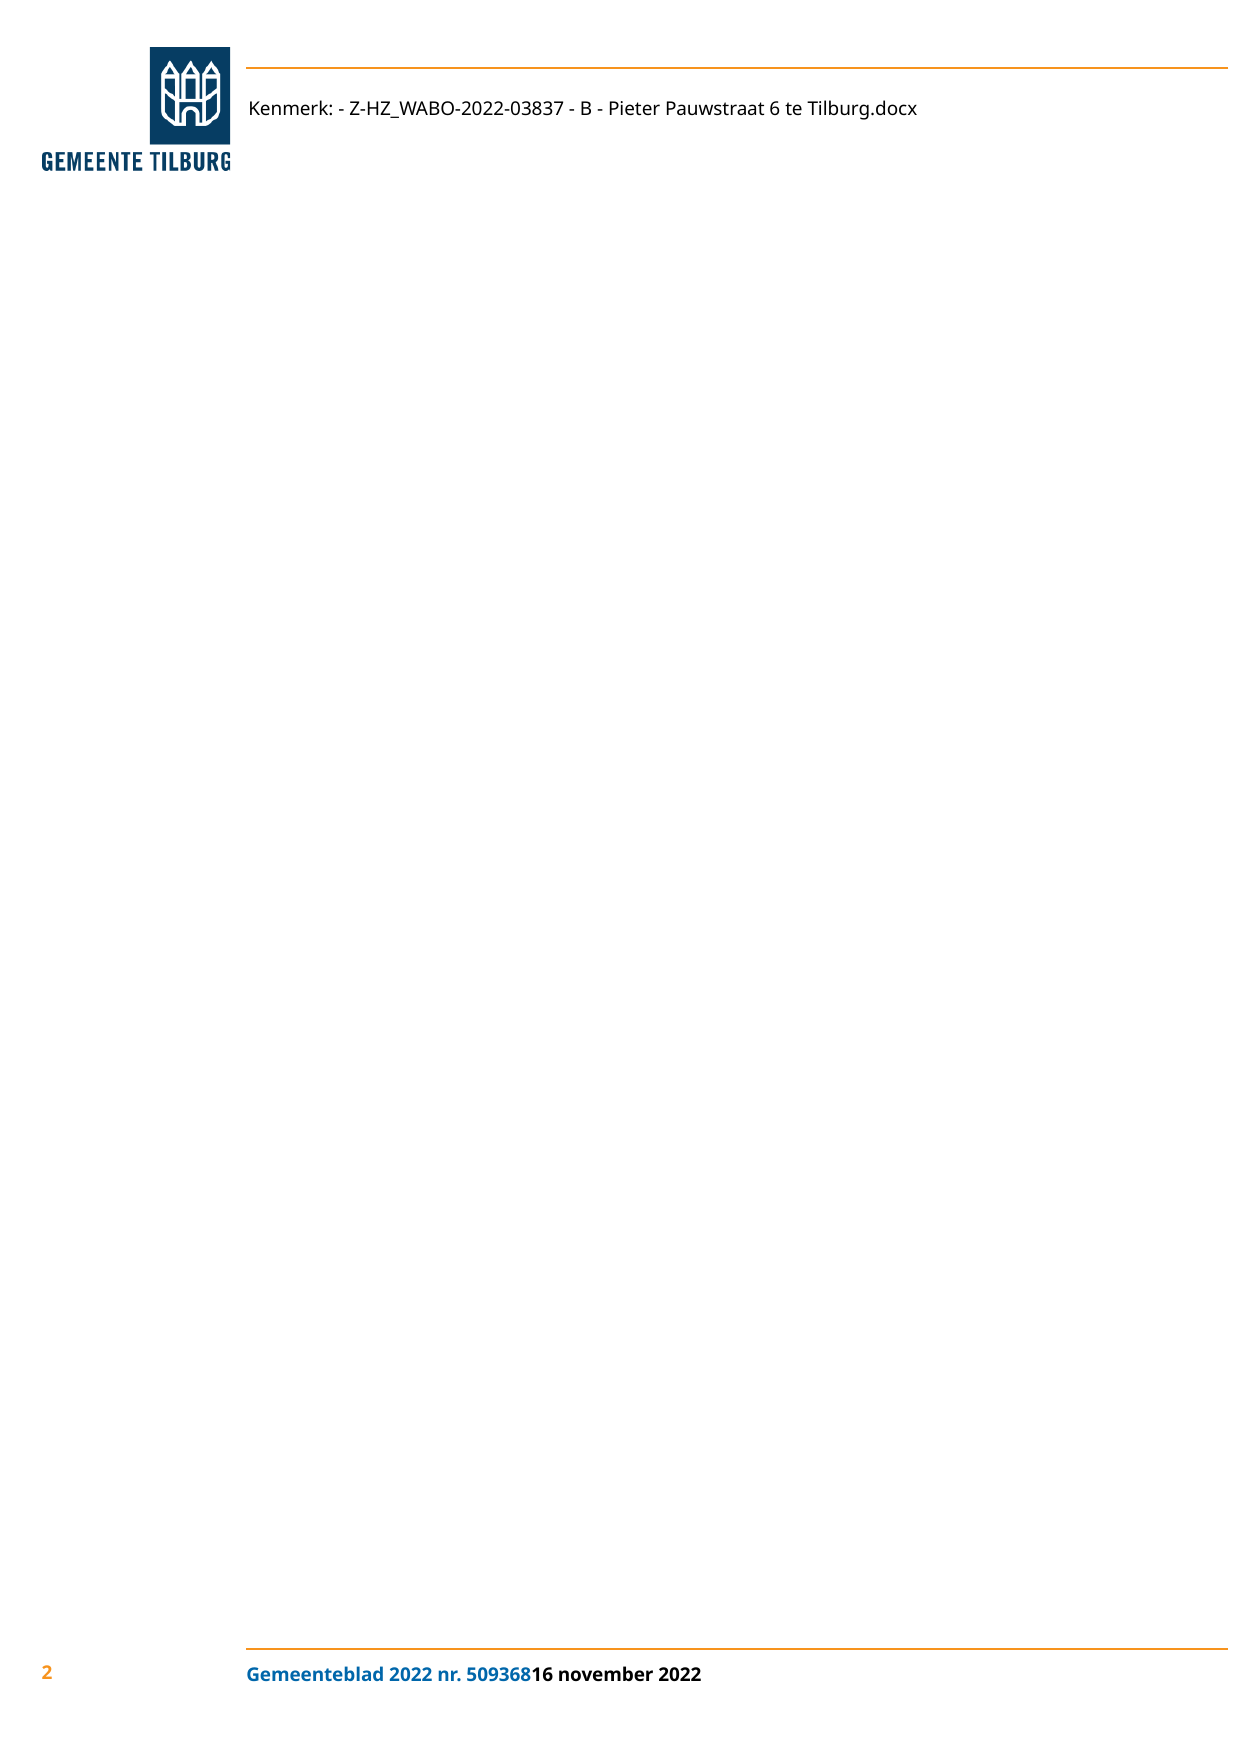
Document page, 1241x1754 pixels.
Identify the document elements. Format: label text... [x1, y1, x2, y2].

picture [41, 47, 231, 172]
text Kenmerk: - Z-HZ_WABO-2022-03837 - B - Pieter Pauwstraat 6 te Tilburg.docx [248, 95, 1152, 121]
